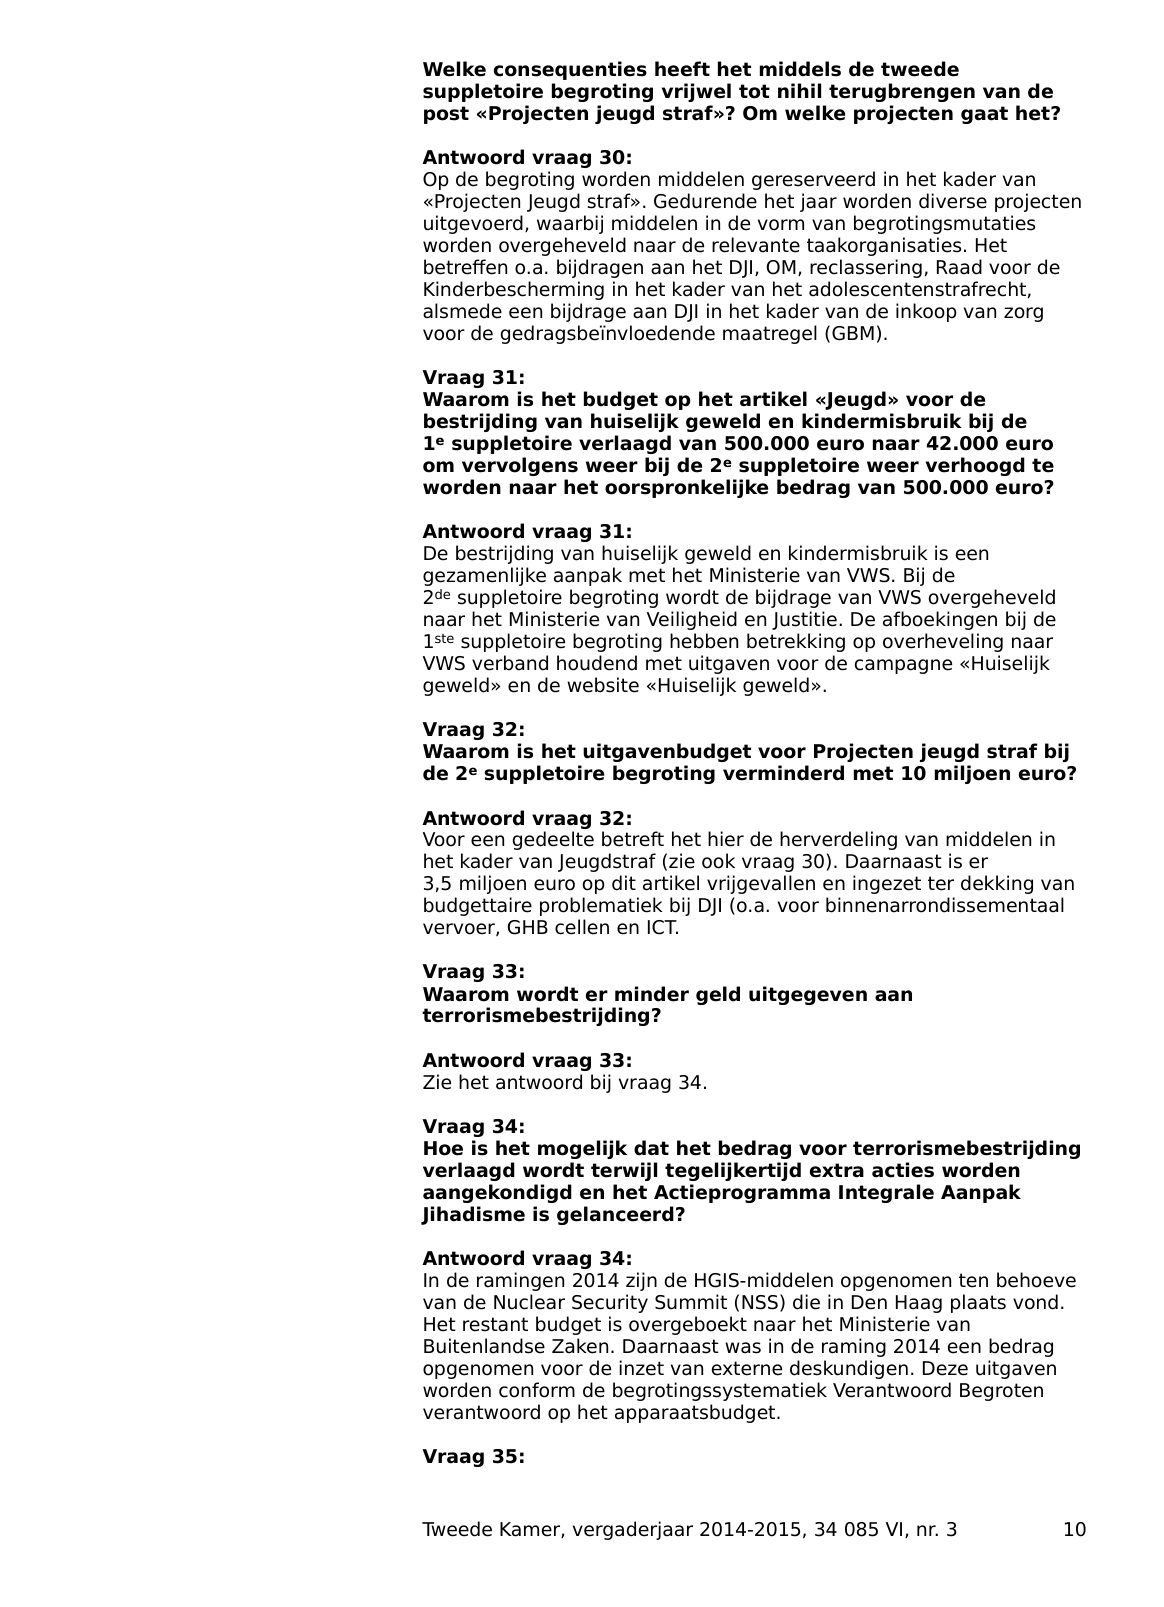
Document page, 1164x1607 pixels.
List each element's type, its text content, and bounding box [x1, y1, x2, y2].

text Antwoord vraag 31: [422, 521, 1087, 543]
text Op de begroting worden middelen gereserveerd in het kader van «Projecten Jeugd straf». Gedurende het jaar worden diverse projecten uitgevoerd, waarbij middelen in de vorm van begrotingsmutaties worden overgeheveld naar de relevante taakorganisaties. Het betreffen o.a. bijdragen aan het DJI, OM, reclassering, Raad voor de Kinderbescherming in het kader van het adolescentenstrafrecht, alsmede een bijdrage aan DJI in het kader van de inkoop van zorg voor de gedragsbeïnvloedende maatregel (GBM). [422, 169, 1087, 345]
text Waarom is het budget op het artikel «Jeugd» voor de bestrijding van huiselijk geweld en kindermisbruik bij de 1e suppletoire verlaagd van 500.000 euro naar 42.000 euro om vervolgens weer bij de 2e suppletoire weer verhoogd te worden naar het oorspronkelijke bedrag van 500.000 euro? [422, 389, 1087, 499]
text Zie het antwoord bij vraag 34. [422, 1072, 1087, 1093]
text Waarom wordt er minder geld uitgegeven aan terrorismebestrijding? [422, 983, 1087, 1027]
text Voor een gedeelte betreft het hier de herverdeling van middelen in het kader van Jeugdstraf (zie ook vraag 30). Daarnaast is er 3,5 miljoen euro op dit artikel vrijgevallen en ingezet ter dekking van budgettaire problematiek bij DJI (o.a. voor binnenarrondissementaal vervoer, GHB cellen en ICT. [422, 829, 1087, 939]
text Antwoord vraag 33: [422, 1049, 1087, 1072]
text Antwoord vraag 32: [422, 807, 1087, 829]
text In de ramingen 2014 zijn de HGIS-middelen opgenomen ten behoeve van de Nuclear Security Summit (NSS) die in Den Haag plaats vond. Het restant budget is overgeboekt naar het Ministerie van Buitenlandse Zaken. Daarnaast was in de raming 2014 een bedrag opgenomen voor de inzet van externe deskundigen. Deze uitgaven worden conform de begrotingssystematiek Verantwoord Begroten verantwoord op het apparaatsbudget. [422, 1270, 1087, 1424]
text Welke consequenties heeft het middels de tweede suppletoire begroting vrijwel tot nihil terugbrengen van de post «Projecten jeugd straf»? Om welke projecten gaat het? [422, 59, 1087, 125]
text De bestrijding van huiselijk geweld en kindermisbruik is een gezamenlijke aanpak met het Ministerie van VWS. Bij de 2de suppletoire begroting wordt de bijdrage van VWS overgeheveld naar het Ministerie van Veiligheid en Justitie. De afboekingen bij de 1ste suppletoire begroting hebben betrekking op overheveling naar VWS verband houdend met uitgaven voor de campagne «Huiselijk geweld» en de website «Huiselijk geweld». [422, 543, 1087, 697]
text Vraag 35: [422, 1446, 1087, 1468]
text Waarom is het uitgavenbudget voor Projecten jeugd straf bij de 2e suppletoire begroting verminderd met 10 miljoen euro? [422, 741, 1087, 785]
text Antwoord vraag 34: [422, 1248, 1087, 1270]
text Hoe is het mogelijk dat het bedrag voor terrorismebestrijding verlaagd wordt terwijl tegelijkertijd extra acties worden aangekondigd en het Actieprogramma Integrale Aanpak Jihadisme is gelanceerd? [422, 1138, 1087, 1226]
text Vraag 33: [422, 961, 1087, 983]
text Vraag 34: [422, 1116, 1087, 1138]
text Vraag 32: [422, 719, 1087, 741]
text Antwoord vraag 30: [422, 147, 1087, 169]
text Vraag 31: [422, 367, 1087, 389]
